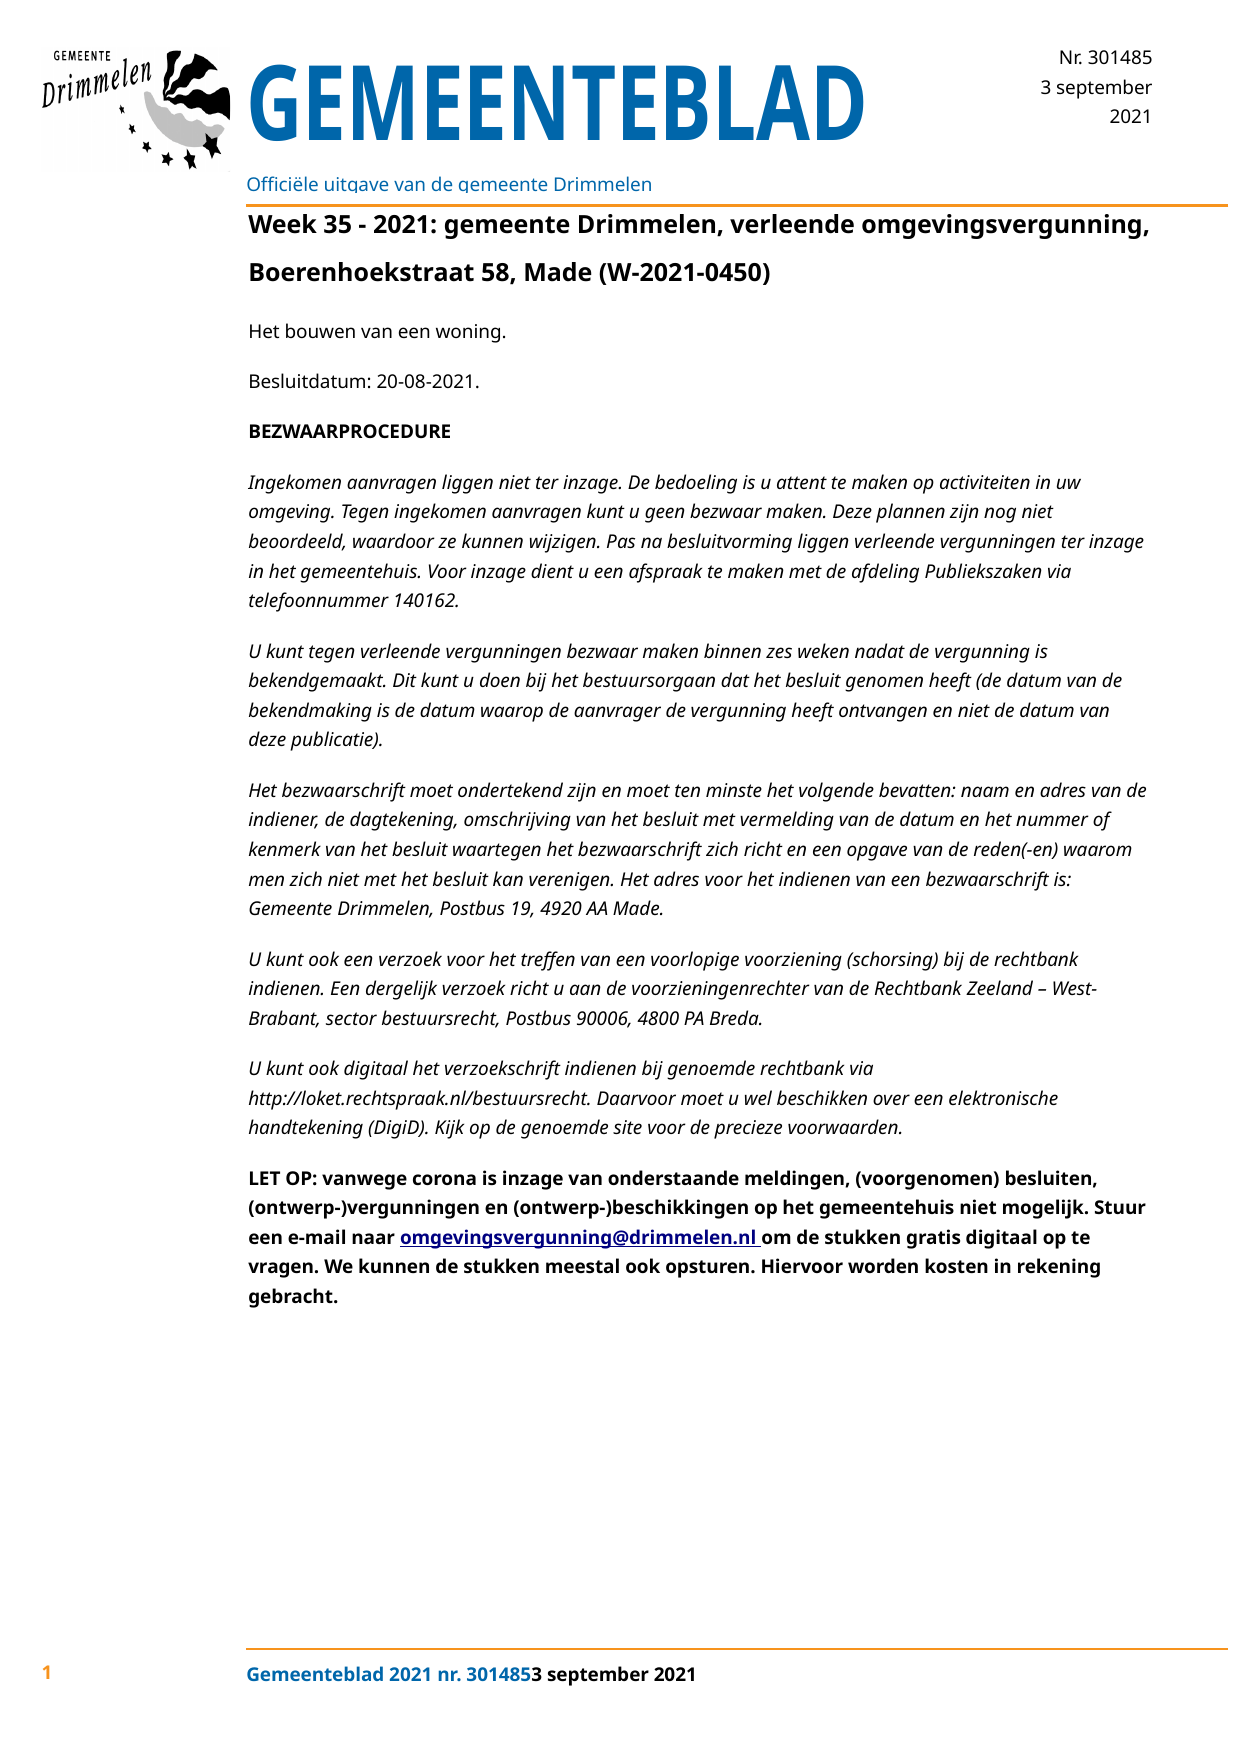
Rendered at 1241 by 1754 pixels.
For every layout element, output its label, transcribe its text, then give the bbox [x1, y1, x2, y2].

text Het bezwaarschrift moet ondertekend zijn en moet ten minste het volgende bevatten: naam en adres van de indiener, de dagtekening, omschrijving van het besluit met vermelding van de datum en het nummer of kenmerk van het besluit waartegen het bezwaarschrift zich richt en een opgave van de reden(-en) waarom men zich niet met het besluit kan verenigen. Het adres voor het indienen van een bezwaarschrift is: Gemeente Drimmelen, Postbus 19, 4920 AA Made. [248, 777, 1152, 921]
text LET OP: vanwege corona is inzage van onderstaande meldingen, (voorgenomen) besluiten, (ontwerp-)vergunningen en (ontwerp-)beschikkingen op het gemeentehuis niet mogelijk. Stuur een e-mail naar omgevingsvergunning@drimmelen.nl om de stukken gratis digitaal op te vragen. We kunnen de stukken meestal ook opsturen. Hiervoor worden kosten in rekening gebracht. [248, 1165, 1152, 1309]
text Week 35 - 2021: gemeente Drimmelen, verleende omgevingsvergunning, Boerenhoekstraat 58, Made (W-2021-0450) [248, 207, 1152, 288]
text U kunt ook digitaal het verzoekschrift indienen bij genoemde rechtbank via http://loket.rechtspraak.nl/bestuursrecht. Daarvoor moet u wel beschikken over een elektronische handtekening (DigiD). Kijk op de genoemde site voor de precieze voorwaarden. [248, 1055, 1152, 1140]
text Het bouwen van een woning. [248, 318, 1152, 344]
picture [41, 47, 231, 172]
text U kunt tegen verleende vergunningen bezwaar maken binnen zes weken nadat de vergunning is bekendgemaakt. Dit kunt u doen bij het bestuursorgaan dat het besluit genomen heeft (de datum van de bekendmaking is de datum waarop de aanvrager de vergunning heeft ontvangen en niet de datum van deze publicatie). [248, 638, 1152, 752]
text Ingekomen aanvragen liggen niet ter inzage. De bedoeling is u attent te maken op activiteiten in uw omgeving. Tegen ingekomen aanvragen kunt u geen bezwaar maken. Deze plannen zijn nog niet beoordeeld, waardoor ze kunnen wijzigen. Pas na besluitvorming liggen verleende vergunningen ter inzage in het gemeentehuis. Voor inzage dient u een afspraak te maken met de afdeling Publiekszaken via telefoonnummer 140162. [248, 469, 1152, 613]
text BEZWAARPROCEDURE [248, 419, 1152, 444]
text Besluitdatum: 20-08-2021. [248, 368, 1152, 394]
text U kunt ook een verzoek voor het treffen van een voorlopige voorziening (schorsing) bij de rechtbank indienen. Een dergelijk verzoek richt u aan de voorzieningenrechter van de Rechtbank Zeeland – West-Brabant, sector bestuursrecht, Postbus 90006, 4800 PA Breda. [248, 946, 1152, 1031]
